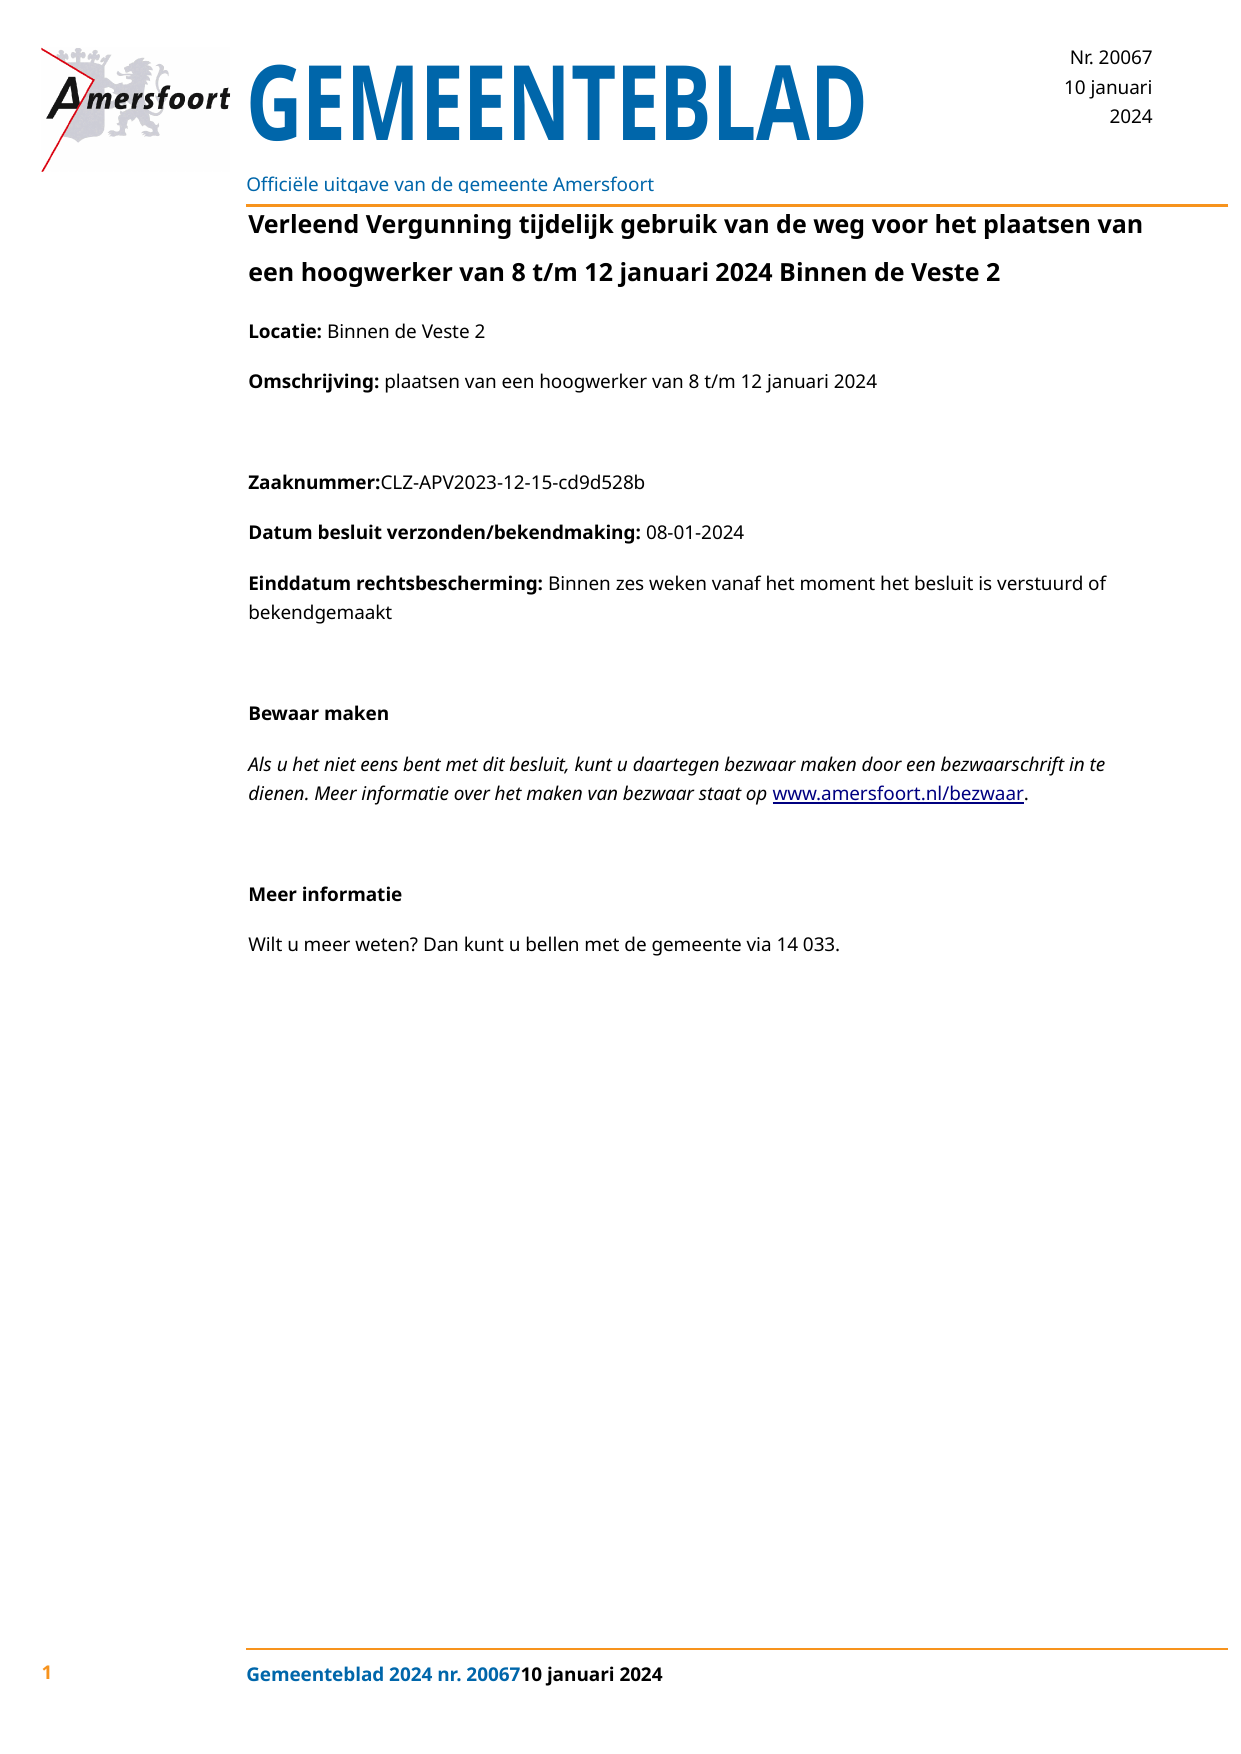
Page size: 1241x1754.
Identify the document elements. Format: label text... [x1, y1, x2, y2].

text Omschrijving: plaatsen van een hoogwerker van 8 t/m 12 januari 2024 [248, 368, 1152, 394]
text Datum besluit verzonden/bekendmaking: 08-01-2024 [248, 519, 1152, 545]
text Meer informatie [248, 881, 1152, 907]
text Zaaknummer:CLZ-APV2023-12-15-cd9d528b [248, 469, 1152, 495]
text Als u het niet eens bent met dit besluit, kunt u daartegen bezwaar maken door een bezwaarschrift in te dienen. Meer informatie over het maken van bezwaar staat op www.amersfoort.nl/bezwaar. [248, 751, 1152, 806]
text Wilt u meer weten? Dan kunt u bellen met de gemeente via 14 033. [248, 932, 1152, 957]
picture [41, 47, 231, 172]
text Verleend Vergunning tijdelijk gebruik van de weg voor het plaatsen van een hoogwerker van 8 t/m 12 januari 2024 Binnen de Veste 2 [248, 207, 1152, 288]
text Locatie: Binnen de Veste 2 [248, 318, 1152, 344]
text Einddatum rechtsbescherming: Binnen zes weken vanaf het moment het besluit is verstuurd of bekendgemaakt [248, 570, 1152, 625]
text Bewaar maken [248, 700, 1152, 726]
